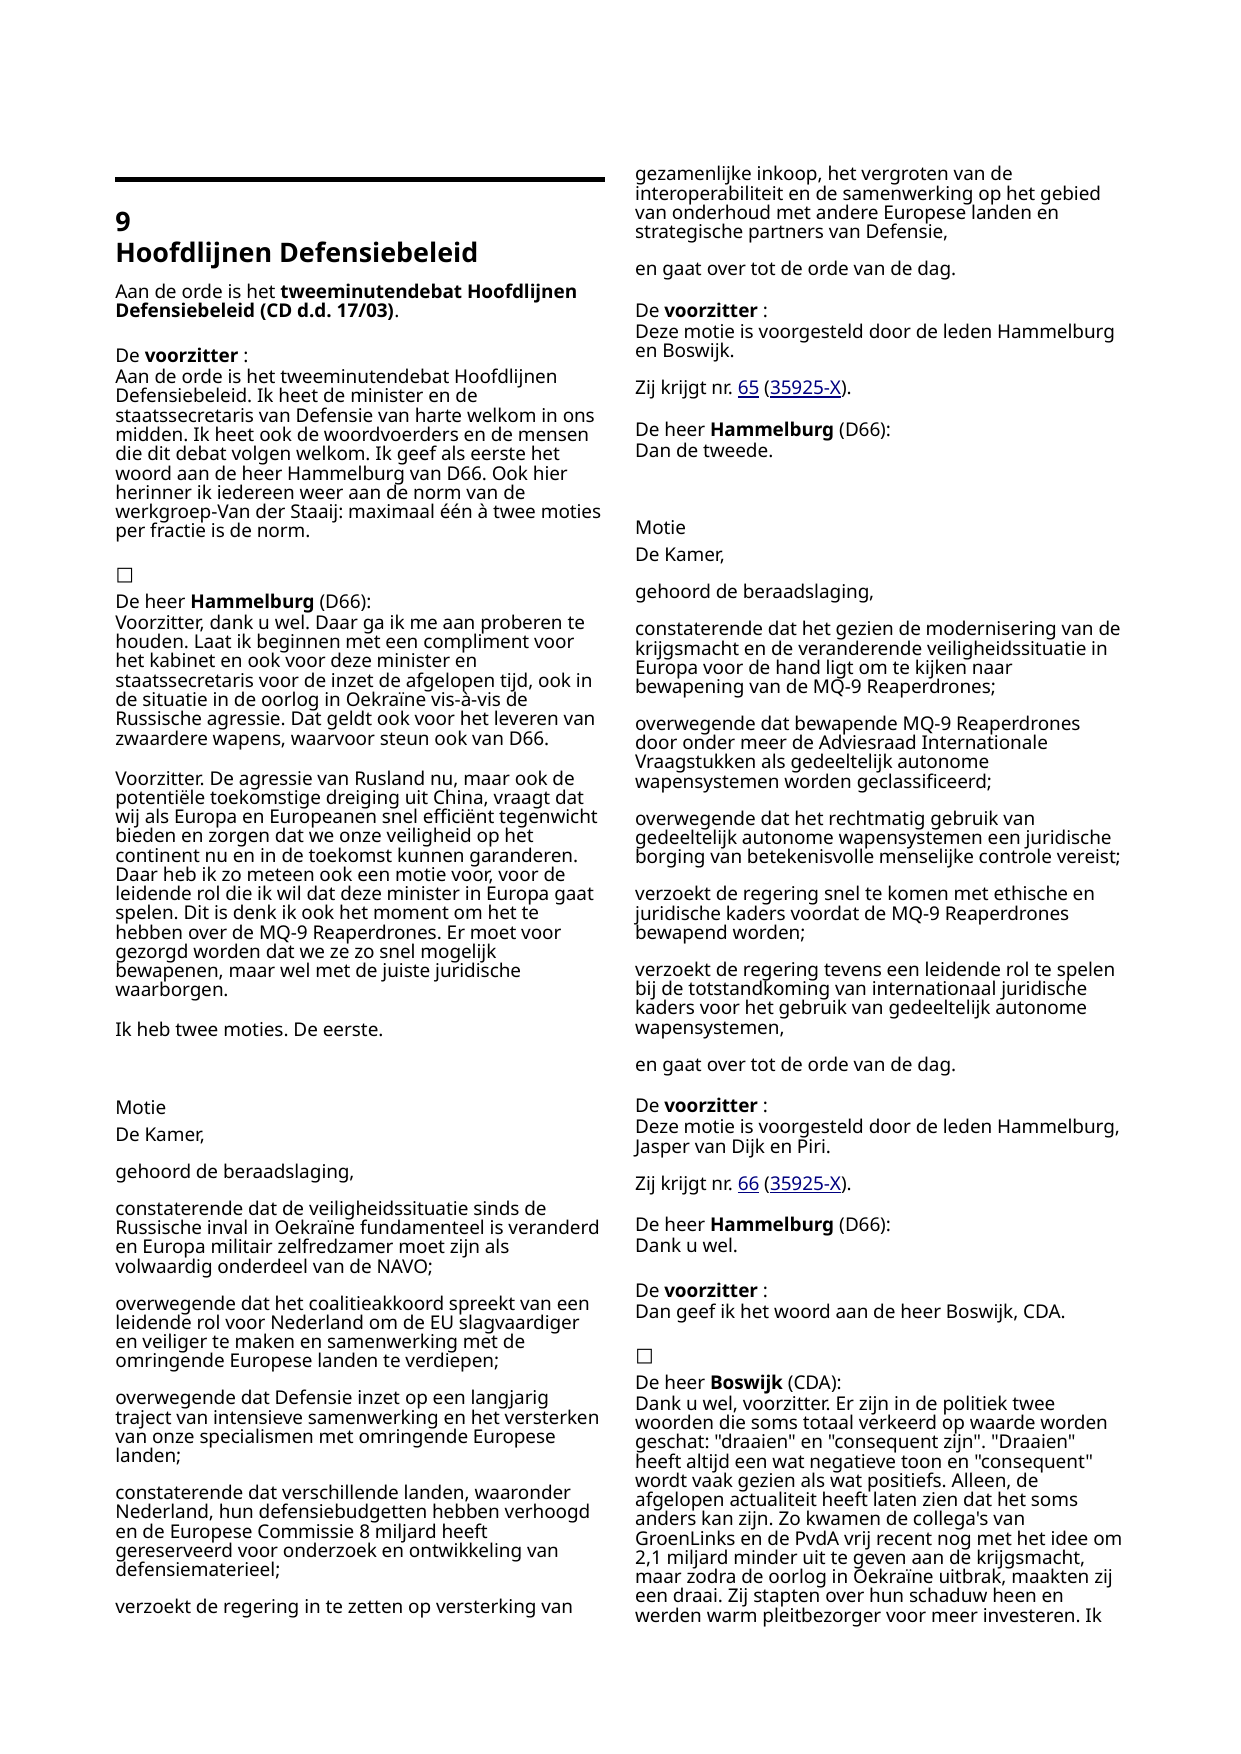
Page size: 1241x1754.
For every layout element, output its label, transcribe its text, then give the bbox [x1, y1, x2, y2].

text Dank u wel, voorzitter. Er zijn in de politiek twee woorden die soms totaal verkeerd op waarde worden geschat: "draaien" en "consequent zijn". "Draaien" heeft altijd een wat negatieve toon en "consequent" wordt vaak gezien als wat positiefs. Alleen, de afgelopen actualiteit heeft laten zien dat het soms anders kan zijn. Zo kwamen de collega's van GroenLinks en de PvdA vrij recent nog met het idee om 2,1 miljard minder uit te geven aan de krijgsmacht, maar zodra de oorlog in Oekraïne uitbrak, maakten zij een draai. Zij stapten over hun schaduw heen en werden warm pleitbezorger voor meer investeren. Ik [635, 1395, 1125, 1626]
text gezamenlijke inkoop, het vergroten van de interoperabiliteit en de samenwerking op het gebied van onderhoud met andere Europese landen en strategische partners van Defensie, [635, 165, 1125, 242]
text De voorzitter : [635, 1277, 1125, 1303]
text ⬜ [635, 1343, 1125, 1369]
text verzoekt de regering snel te komen met ethische en juridische kaders voordat de MQ-9 Reaperdrones bewapend worden; [635, 885, 1125, 943]
text en gaat over tot de orde van de dag. [635, 1056, 1125, 1075]
text gehoord de beraadslaging, [115, 1163, 605, 1182]
text overwegende dat bewapende MQ-9 Reaperdrones door onder meer de Adviesraad Internationale Vraagstukken als gedeeltelijk autonome wapensystemen worden geclassificeerd; [635, 715, 1125, 792]
text verzoekt de regering tevens een leidende rol te spelen bij de totstandkoming van internationaal juridische kaders voor het gebruik van gedeeltelijk autonome wapensystemen, [635, 961, 1125, 1038]
text De Kamer, [635, 546, 1125, 566]
text Aan de orde is het tweeminutendebat Hoofdlijnen Defensiebeleid. Ik heet de minister en de staatssecretaris van Defensie van harte welkom in ons midden. Ik heet ook de woordvoerders en de mensen die dit debat volgen welkom. Ik geef als eerste het woord aan de heer Hammelburg van D66. Ook hier herinner ik iedereen weer aan de norm van de werkgroep-Van der Staaij: maximaal één à twee moties per fractie is de norm. [115, 368, 605, 542]
text De voorzitter : [635, 297, 1125, 323]
text en gaat over tot de orde van de dag. [635, 260, 1125, 279]
text De heer Hammelburg (D66): [635, 416, 1125, 442]
text De heer Hammelburg (D66): [115, 588, 605, 614]
text Zij krijgt nr. 66 (35925-X). [635, 1174, 1125, 1194]
text Zij krijgt nr. 65 (35925-X). [635, 379, 1125, 398]
text De voorzitter : [635, 1093, 1125, 1118]
text Voorzitter, dank u wel. Daar ga ik me aan proberen te houden. Laat ik beginnen met een compliment voor het kabinet en ook voor deze minister en staatssecretaris voor de inzet de afgelopen tijd, ook in de situatie in de oorlog in Oekraïne vis-à-vis de Russische agressie. Dat geldt ook voor het leveren van zwaardere wapens, waarvoor steun ook van D66. [115, 614, 605, 749]
text Dan geef ik het woord aan de heer Boswijk, CDA. [635, 1303, 1125, 1322]
text Deze motie is voorgesteld door de leden Hammelburg, Jasper van Dijk en Piri. [635, 1118, 1125, 1157]
text Dan de tweede. [635, 442, 1125, 461]
text Dank u wel. [635, 1237, 1125, 1257]
text Ik heb twee moties. De eerste. [115, 1021, 605, 1041]
text ⬜ [115, 562, 605, 588]
text De heer Boswijk (CDA): [635, 1369, 1125, 1395]
text overwegende dat het rechtmatig gebruik van gedeeltelijk autonome wapensystemen een juridische borging van betekenisvolle menselijke controle vereist; [635, 810, 1125, 868]
text Hoofdlijnen Defensiebeleid [115, 239, 605, 283]
text constaterende dat verschillende landen, waaronder Nederland, hun defensiebudgetten hebben verhoogd en de Europese Commissie 8 miljard heeft gereserveerd voor onderzoek en ontwikkeling van defensiematerieel; [115, 1484, 605, 1581]
text Motie [115, 1094, 605, 1120]
text constaterende dat de veiligheidssituatie sinds de Russische inval in Oekraïne fundamenteel is veranderd en Europa militair zelfredzamer moet zijn als volwaardig onderdeel van de NAVO; [115, 1200, 605, 1277]
text De Kamer, [115, 1126, 605, 1145]
text De voorzitter : [115, 342, 605, 368]
text gehoord de beraadslaging, [635, 583, 1125, 602]
text constaterende dat het gezien de modernisering van de krijgsmacht en de veranderende veiligheidssituatie in Europa voor de hand ligt om te kijken naar bewapening van de MQ-9 Reaperdrones; [635, 620, 1125, 697]
text verzoekt de regering in te zetten op versterking van [115, 1598, 605, 1617]
text De heer Hammelburg (D66): [635, 1212, 1125, 1237]
text overwegende dat Defensie inzet op een langjarig traject van intensieve samenwerking en het versterken van onze specialismen met omringende Europese landen; [115, 1389, 605, 1466]
text Aan de orde is het tweeminutendebat Hoofdlijnen Defensiebeleid (CD d.d. 17/03). [115, 283, 605, 322]
text Voorzitter. De agressie van Rusland nu, maar ook de potentiële toekomstige dreiging uit China, vraagt dat wij als Europa en Europeanen snel efficiënt tegenwicht bieden en zorgen dat we onze veiligheid op het continent nu en in de toekomst kunnen garanderen. Daar heb ik zo meteen ook een motie voor, voor de leidende rol die ik wil dat deze minister in Europa gaat spelen. Dit is denk ik ook het moment om het te hebben over de MQ-9 Reaperdrones. Er moet voor gezorgd worden dat we ze zo snel mogelijk bewapenen, maar wel met de juiste juridische waarborgen. [115, 769, 605, 1001]
text Deze motie is voorgesteld door de leden Hammelburg en Boswijk. [635, 323, 1125, 361]
text 9 [115, 203, 605, 239]
text Motie [635, 514, 1125, 540]
text overwegende dat het coalitieakkoord spreekt van een leidende rol voor Nederland om de EU slagvaardiger en veiliger te maken en samenwerking met de omringende Europese landen te verdiepen; [115, 1294, 605, 1372]
